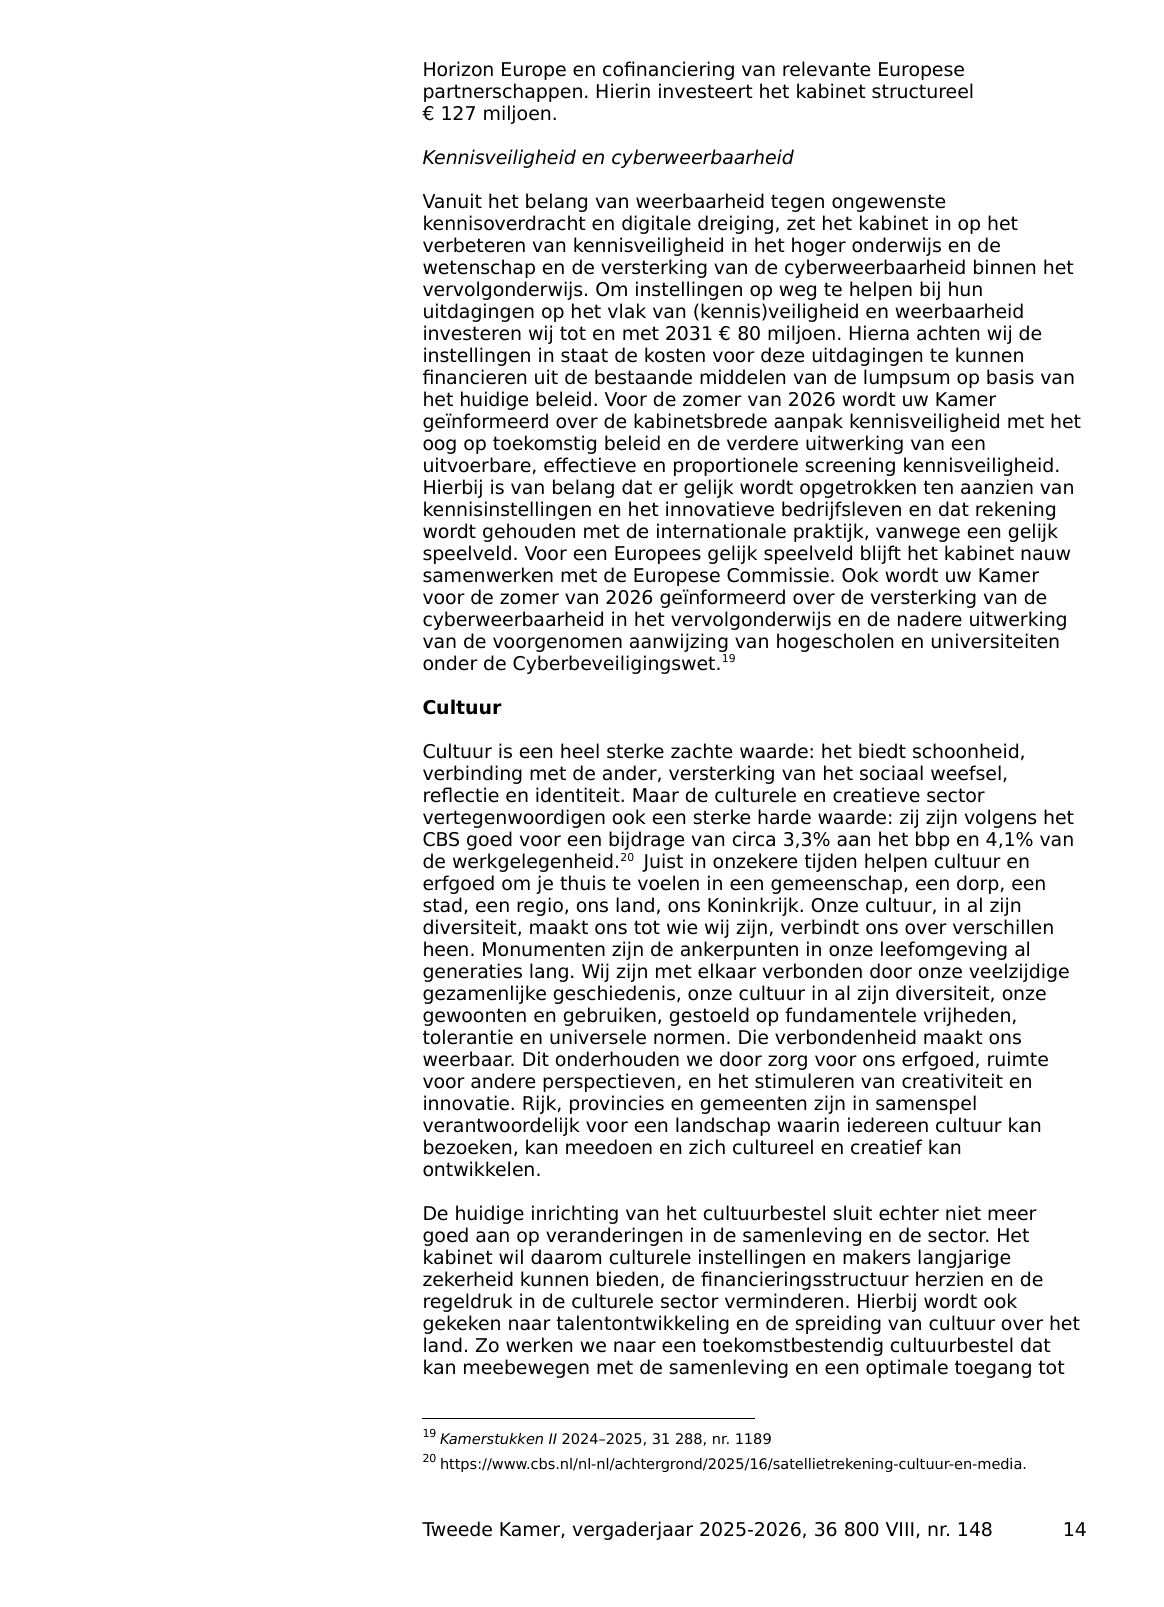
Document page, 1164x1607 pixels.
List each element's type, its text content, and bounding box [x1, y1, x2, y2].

text De huidige inrichting van het cultuurbestel sluit echter niet meer goed aan op veranderingen in de samenleving en de sector. Het kabinet wil daarom culturele instellingen en makers langjarige zekerheid kunnen bieden, de financieringsstructuur herzien en de regeldruk in de culturele sector verminderen. Hierbij wordt ook gekeken naar talentontwikkeling en de spreiding van cultuur over het land. Zo werken we naar een toekomstbestendig cultuurbestel dat kan meebewegen met de samenleving en een optimale toegang tot [422, 1203, 1087, 1379]
text Vanuit het belang van weerbaarheid tegen ongewenste kennisoverdracht en digitale dreiging, zet het kabinet in op het verbeteren van kennisveiligheid in het hoger onderwijs en de wetenschap en de versterking van de cyberweerbaarheid binnen het vervolgonderwijs. Om instellingen op weg te helpen bij hun uitdagingen op het vlak van (kennis)veiligheid en weerbaarheid investeren wij tot en met 2031 € 80 miljoen. Hierna achten wij de instellingen in staat de kosten voor deze uitdagingen te kunnen financieren uit de bestaande middelen van de lumpsum op basis van het huidige beleid. Voor de zomer van 2026 wordt uw Kamer geïnformeerd over de kabinetsbrede aanpak kennisveiligheid met het oog op toekomstig beleid en de verdere uitwerking van een uitvoerbare, effectieve en proportionele screening kennisveiligheid. Hierbij is van belang dat er gelijk wordt opgetrokken ten aanzien van kennisinstellingen en het innovatieve bedrijfsleven en dat rekening wordt gehouden met de internationale praktijk, vanwege een gelijk speelveld. Voor een Europees gelijk speelveld blijft het kabinet nauw samenwerken met de Europese Commissie. Ook wordt uw Kamer voor de zomer van 2026 geïnformeerd over de versterking van de cyberweerbaarheid in het vervolgonderwijs en de nadere uitwerking van de voorgenomen aanwijzing van hogescholen en universiteiten onder de Cyberbeveiligingswet. [422, 191, 1087, 675]
text https://www.cbs.nl/nl-nl/achtergrond/2025/16/satellietrekening-cultuur-en-media. [422, 1452, 1087, 1474]
text Kamerstukken II 2024–2025, 31 288, nr. 1189 [422, 1427, 1087, 1449]
text Cultuur is een heel sterke zachte waarde: het biedt schoonheid, verbinding met de ander, versterking van het sociaal weefsel, reflectie en identiteit. Maar de culturele en creatieve sector vertegenwoordigen ook een sterke harde waarde: zij zijn volgens het CBS goed voor een bijdrage van circa 3,3% aan het bbp en 4,1% van de werkgelegenheid. Juist in onzekere tijden helpen cultuur en erfgoed om je thuis te voelen in een gemeenschap, een dorp, een stad, een regio, ons land, ons Koninkrijk. Onze cultuur, in al zijn diversiteit, maakt ons tot wie wij zijn, verbindt ons over verschillen heen. Monumenten zijn de ankerpunten in onze leefomgeving al generaties lang. Wij zijn met elkaar verbonden door onze veelzijdige gezamenlijke geschiedenis, onze cultuur in al zijn diversiteit, onze gewoonten en gebruiken, gestoeld op fundamentele vrijheden, tolerantie en universele normen. Die verbondenheid maakt ons weerbaar. Dit onderhouden we door zorg voor ons erfgoed, ruimte voor andere perspectieven, en het stimuleren van creativiteit en innovatie. Rijk, provincies en gemeenten zijn in samenspel verantwoordelijk voor een landschap waarin iedereen cultuur kan bezoeken, kan meedoen en zich cultureel en creatief kan ontwikkelen. [422, 741, 1087, 1181]
text Horizon Europe en cofinanciering van relevante Europese partnerschappen. Hierin investeert het kabinet structureel € 127 miljoen. [422, 59, 1087, 125]
subtitle Kennisveiligheid en cyberweerbaarheid [422, 147, 1087, 169]
subtitle Cultuur [422, 697, 1087, 719]
